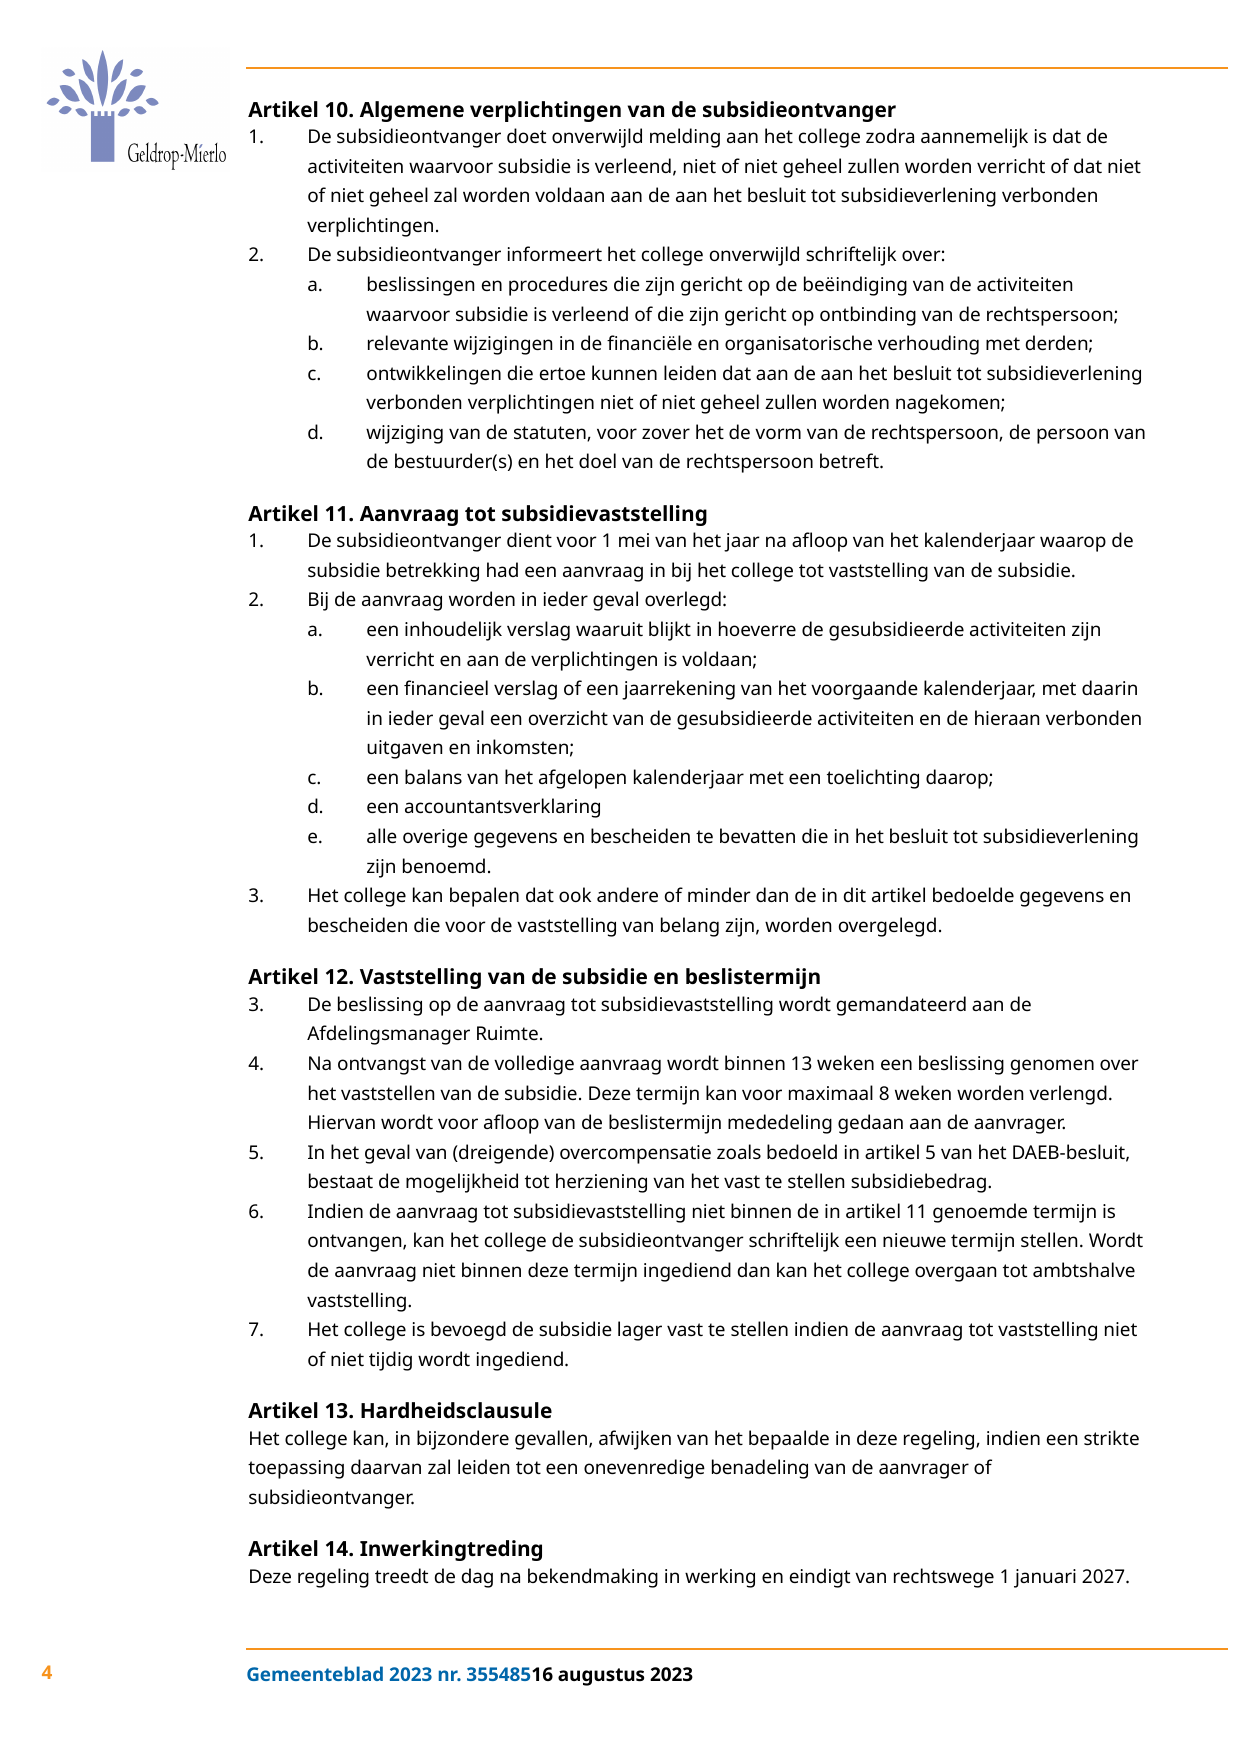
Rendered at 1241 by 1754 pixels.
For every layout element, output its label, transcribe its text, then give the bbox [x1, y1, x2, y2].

text Artikel 14. Inwerkingtreding [248, 1534, 1152, 1563]
list een accountantsverklaring [307, 794, 1152, 819]
text Artikel 11. Aanvraag tot subsidievaststelling [248, 499, 1152, 527]
list Na ontvangst van de volledige aanvraag wordt binnen 13 weken een beslissing genomen over het vaststellen van de subsidie. Deze termijn kan voor maximaal 8 weken worden verlengd. Hiervan wordt voor afloop van de beslistermijn mededeling gedaan aan de aanvrager. [248, 1050, 1152, 1135]
text Artikel 12. Vaststelling van de subsidie en beslistermijn [248, 962, 1152, 991]
list een financieel verslag of een jaarrekening van het voorgaande kalenderjaar, met daarin in ieder geval een overzicht van de gesubsidieerde activiteiten en de hieraan verbonden uitgaven en inkomsten; [307, 675, 1152, 760]
list In het geval van (dreigende) overcompensatie zoals bedoeld in artikel 5 van het DAEB-besluit, bestaat de mogelijkheid tot herziening van het vast te stellen subsidiebedrag. [248, 1139, 1152, 1194]
list Bij de aanvraag worden in ieder geval overlegd: [248, 587, 1152, 612]
list een balans van het afgelopen kalenderjaar met een toelichting daarop; [307, 764, 1152, 790]
list beslissingen en procedures die zijn gericht op de beëindiging van de activiteiten waarvoor subsidie is verleend of die zijn gericht op ontbinding van de rechtspersoon; [307, 271, 1152, 326]
list De subsidieontvanger dient voor 1 mei van het jaar na afloop van het kalenderjaar waarop de subsidie betrekking had een aanvraag in bij het college tot vaststelling van de subsidie. [248, 527, 1152, 583]
list Indien de aanvraag tot subsidievaststelling niet binnen de in artikel 11 genoemde termijn is ontvangen, kan het college de subsidieontvanger schriftelijk een nieuwe termijn stellen. Wordt de aanvraag niet binnen deze termijn ingediend dan kan het college overgaan tot ambtshalve vaststelling. [248, 1198, 1152, 1312]
list De subsidieontvanger informeert het college onverwijld schriftelijk over: [248, 242, 1152, 267]
text Deze regeling treedt de dag na bekendmaking in werking en eindigt van rechtswege 1 januari 2027. [248, 1563, 1152, 1588]
text Artikel 10. Algemene verplichtingen van de subsidieontvanger [248, 95, 1152, 123]
picture [41, 47, 231, 172]
text Het college kan, in bijzondere gevallen, afwijken van het bepaalde in deze regeling, indien een strikte toepassing daarvan zal leiden tot een onevenredige benadeling van de aanvrager of subsidieontvanger. [248, 1425, 1152, 1510]
text Artikel 13. Hardheidsclausule [248, 1396, 1152, 1425]
list een inhoudelijk verslag waaruit blijkt in hoeverre de gesubsidieerde activiteiten zijn verricht en aan de verplichtingen is voldaan; [307, 616, 1152, 672]
list ontwikkelingen die ertoe kunnen leiden dat aan de aan het besluit tot subsidieverlening verbonden verplichtingen niet of niet geheel zullen worden nagekomen; [307, 360, 1152, 415]
list wijziging van de statuten, voor zover het de vorm van de rechtspersoon, de persoon van de bestuurder(s) en het doel van de rechtspersoon betreft. [307, 419, 1152, 474]
list alle overige gegevens en bescheiden te bevatten die in het besluit tot subsidieverlening zijn benoemd. [307, 823, 1152, 879]
list De subsidieontvanger doet onverwijld melding aan het college zodra aannemelijk is dat de activiteiten waarvoor subsidie is verleend, niet of niet geheel zullen worden verricht of dat niet of niet geheel zal worden voldaan aan de aan het besluit tot subsidieverlening verbonden verplichtingen. [248, 123, 1152, 238]
list Het college kan bepalen dat ook andere of minder dan de in dit artikel bedoelde gegevens en bescheiden die voor de vaststelling van belang zijn, worden overgelegd. [248, 882, 1152, 938]
list Het college is bevoegd de subsidie lager vast te stellen indien de aanvraag tot vaststelling niet of niet tijdig wordt ingediend. [248, 1316, 1152, 1372]
list relevante wijzigingen in de financiële en organisatorische verhouding met derden; [307, 330, 1152, 356]
list De beslissing op de aanvraag tot subsidievaststelling wordt gemandateerd aan de Afdelingsmanager Ruimte. [248, 991, 1152, 1046]
